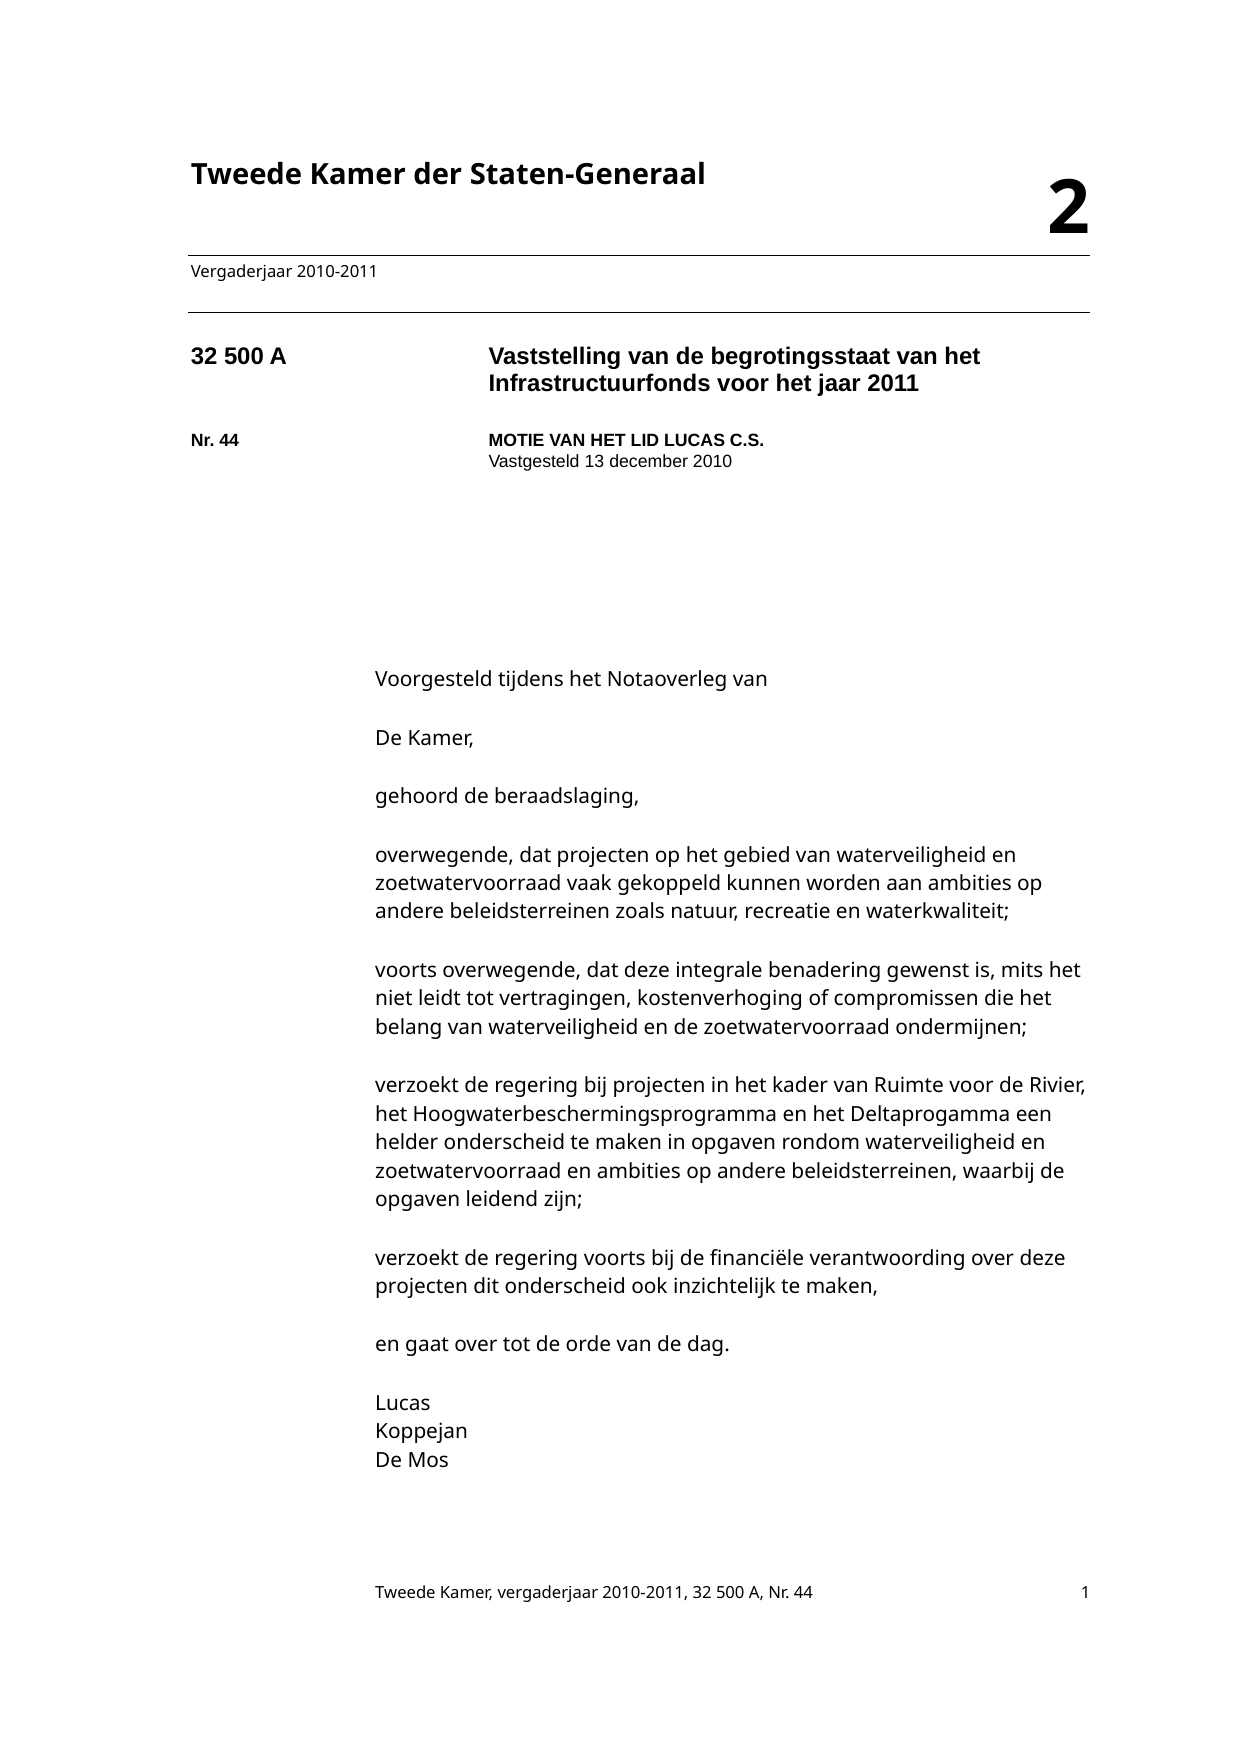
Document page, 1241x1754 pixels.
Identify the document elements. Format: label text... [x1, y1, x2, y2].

table_cell [188, 313, 485, 339]
table_cell [485, 256, 1090, 312]
text De Kamer, [375, 723, 1090, 751]
text De Mos [375, 1445, 1090, 1473]
table_cell [485, 313, 1090, 339]
table_header Tweede Kamer der Staten-Generaal [188, 150, 909, 255]
text Koppejan [375, 1416, 1090, 1445]
table_cell 32 500 A [188, 339, 485, 427]
table_cell Vergaderjaar 2010-2011 [188, 256, 485, 312]
text Lucas [375, 1388, 1090, 1416]
text voorts overwegende, dat deze integrale benadering gewenst is, mits het niet leidt tot vertragingen, kostenverhoging of compromissen die het belang van waterveiligheid en de zoetwatervoorraad ondermijnen; [375, 955, 1090, 1040]
table_cell Nr. 44 [188, 427, 485, 546]
text verzoekt de regering voorts bij de financiële verantwoording over deze projecten dit onderscheid ook inzichtelijk te maken, [375, 1243, 1090, 1299]
table_header 2 [910, 150, 1090, 255]
table_cell Vaststelling van de begrotingsstaat van het Infrastructuurfonds voor het jaar 2011 [485, 339, 1090, 427]
text gehoord de beraadslaging, [375, 781, 1090, 810]
text en gaat over tot de orde van de dag. [375, 1329, 1090, 1358]
text verzoekt de regering bij projecten in het kader van Ruimte voor de Rivier, het Hoogwaterbeschermingsprogramma en het Deltaprogamma een helder onderscheid te maken in opgaven rondom waterveiligheid en zoetwatervoorraad en ambities op andere beleidsterreinen, waarbij de opgaven leidend zijn; [375, 1070, 1090, 1213]
text overwegende, dat projecten op het gebied van waterveiligheid en zoetwatervoorraad vaak gekoppeld kunnen worden aan ambities op andere beleidsterreinen zoals natuur, recreatie en waterkwaliteit; [375, 840, 1090, 925]
table_cell MOTIE VAN HET LID LUCAS C.S. Vastgesteld 13 december 2010 [485, 427, 1090, 546]
text Voorgesteld tijdens het Notaoverleg van [375, 664, 1090, 693]
